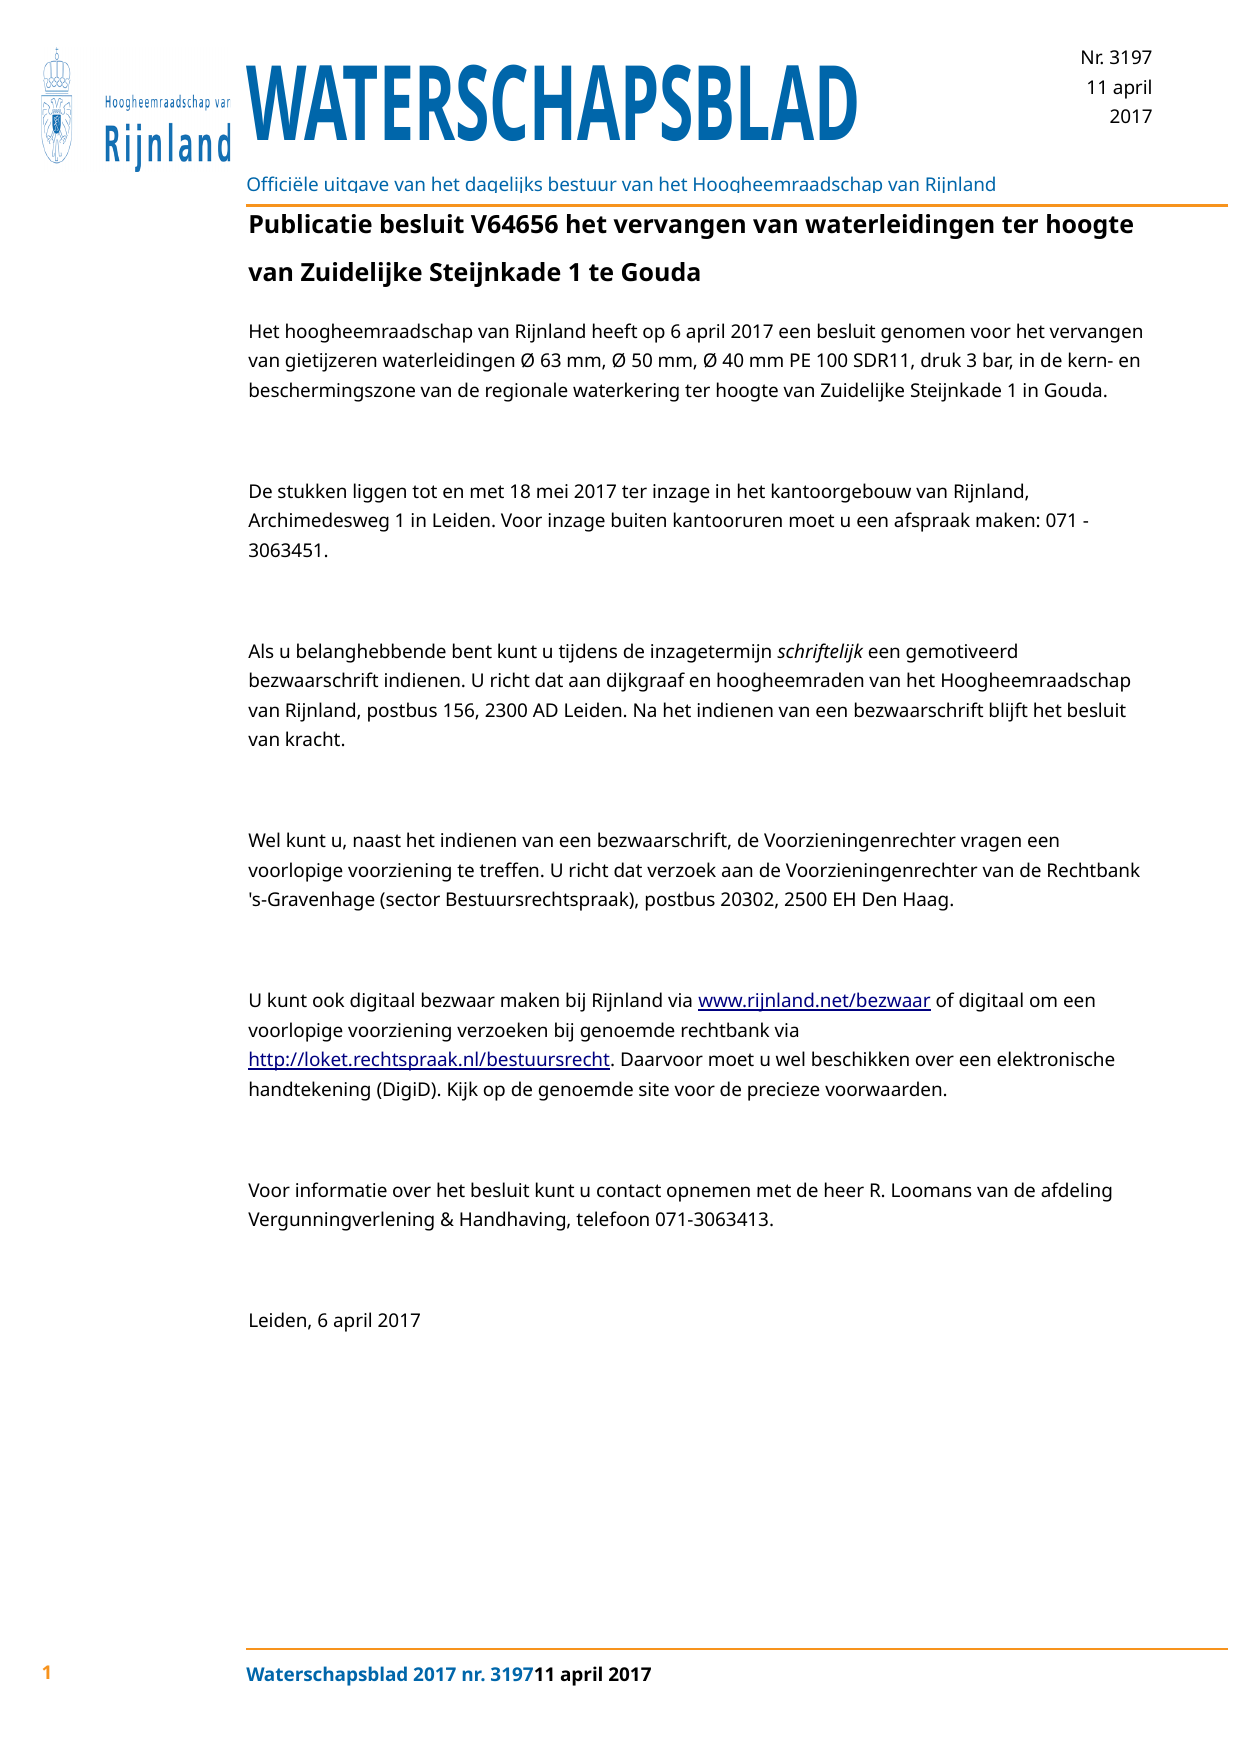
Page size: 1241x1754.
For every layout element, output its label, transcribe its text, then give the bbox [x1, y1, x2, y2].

text Leiden, 6 april 2017 [248, 1307, 1152, 1333]
text Publicatie besluit V64656 het vervangen van waterleidingen ter hoogte van Zuidelijke Steijnkade 1 te Gouda [248, 207, 1152, 288]
text Wel kunt u, naast het indienen van een bezwaarschrift, de Voorzieningenrechter vragen een voorlopige voorziening te treffen. U richt dat verzoek aan de Voorzieningenrechter van de Rechtbank 's-Gravenhage (sector Bestuursrechtspraak), postbus 20302, 2500 EH Den Haag. [248, 827, 1152, 912]
text Als u belanghebbende bent kunt u tijdens de inzagetermijn schriftelijk een gemotiveerd bezwaarschrift indienen. U richt dat aan dijkgraaf en hoogheemraden van het Hoogheemraadschap van Rijnland, postbus 156, 2300 AD Leiden. Na het indienen van een bezwaarschrift blijft het besluit van kracht. [248, 638, 1152, 752]
text U kunt ook digitaal bezwaar maken bij Rijnland via www.rijnland.net/bezwaar of digitaal om een voorlopige voorziening verzoeken bij genoemde rechtbank via http://loket.rechtspraak.nl/bestuursrecht. Daarvoor moet u wel beschikken over een elektronische handtekening (DigiD). Kijk op de genoemde site voor de precieze voorwaarden. [248, 987, 1152, 1102]
picture [41, 47, 231, 172]
text De stukken liggen tot en met 18 mei 2017 ter inzage in het kantoorgebouw van Rijnland, Archimedesweg 1 in Leiden. Voor inzage buiten kantooruren moet u een afspraak maken: 071 - 3063451. [248, 478, 1152, 563]
text Het hoogheemraadschap van Rijnland heeft op 6 april 2017 een besluit genomen voor het vervangen van gietijzeren waterleidingen Ø 63 mm, Ø 50 mm, Ø 40 mm PE 100 SDR11, druk 3 bar, in de kern- en beschermingszone van de regionale waterkering ter hoogte van Zuidelijke Steijnkade 1 in Gouda. [248, 318, 1152, 403]
text Voor informatie over het besluit kunt u contact opnemen met de heer R. Loomans van de afdeling Vergunningverlening & Handhaving, telefoon 071-3063413. [248, 1177, 1152, 1232]
